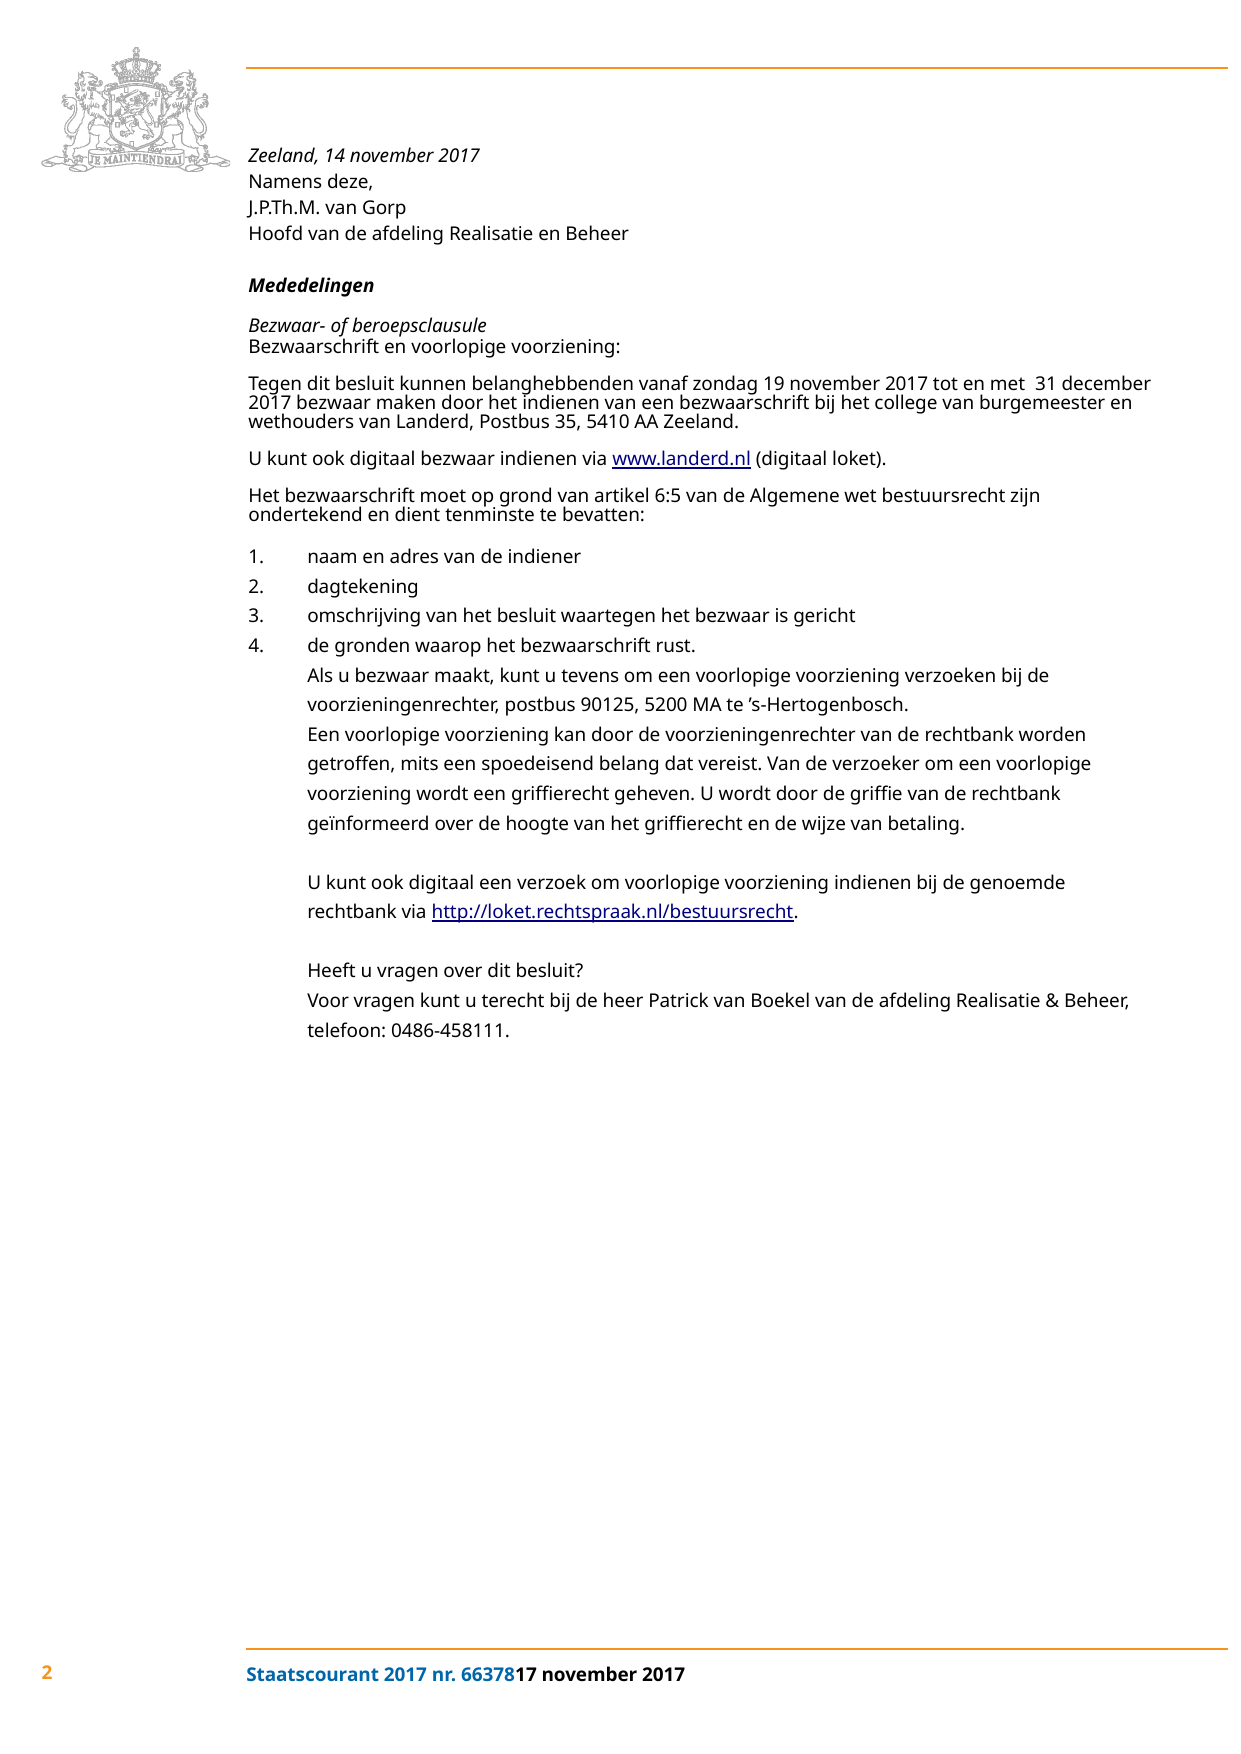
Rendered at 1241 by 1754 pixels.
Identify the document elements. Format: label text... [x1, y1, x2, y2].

list naam en adres van de indiener [248, 543, 1152, 569]
list Als u bezwaar maakt, kunt u tevens om een voorlopige voorziening verzoeken bij de voorzieningenrechter, postbus 90125, 5200 MA te ’s-Hertogenbosch. [248, 662, 1152, 717]
list Een voorlopige voorziening kan door de voorzieningenrechter van de rechtbank worden getroffen, mits een spoedeisend belang dat vereist. Van de verzoeker om een voorlopige voorziening wordt een griffierecht geheven. U wordt door de griffie van de rechtbank geïnformeerd over de hoogte van het griffierecht en de wijze van betaling. [248, 721, 1152, 835]
text Het bezwaarschrift moet op grond van artikel 6:5 van de Algemene wet bestuursrecht zijn ondertekend en dient tenminste te bevatten: [248, 487, 1152, 526]
text Tegen dit besluit kunnen belanghebbenden vanaf zondag 19 november 2017 tot en met 31 december 2017 bezwaar maken door het indienen van een bezwaarschrift bij het college van burgemeester en wethouders van Landerd, Postbus 35, 5410 AA Zeeland. [248, 375, 1152, 432]
text Hoofd van de afdeling Realisatie en Beheer [248, 220, 1152, 246]
list Voor vragen kunt u terecht bij de heer Patrick van Boekel van de afdeling Realisatie & Beheer, telefoon: 0486-458111. [248, 987, 1152, 1042]
text Mededelingen [248, 273, 1152, 298]
list U kunt ook digitaal een verzoek om voorlopige voorziening indienen bij de genoemde rechtbank via http://loket.rechtspraak.nl/bestuursrecht. [248, 869, 1152, 924]
text Bezwaar- of beroepsclausule [248, 312, 1152, 338]
text Zeeland, 14 november 2017 [248, 143, 1152, 168]
picture [41, 47, 231, 172]
list de gronden waarop het bezwaarschrift rust. [248, 632, 1152, 658]
list dagtekening [248, 573, 1152, 599]
text Bezwaarschrift en voorlopige voorziening: [248, 338, 1152, 357]
text J.P.Th.M. van Gorp [248, 194, 1152, 220]
text U kunt ook digitaal bezwaar indienen via www.landerd.nl (digitaal loket). [248, 450, 1152, 469]
list omschrijving van het besluit waartegen het bezwaar is gericht [248, 603, 1152, 628]
text Namens deze, [248, 168, 1152, 194]
list Heeft u vragen over dit besluit? [248, 958, 1152, 983]
